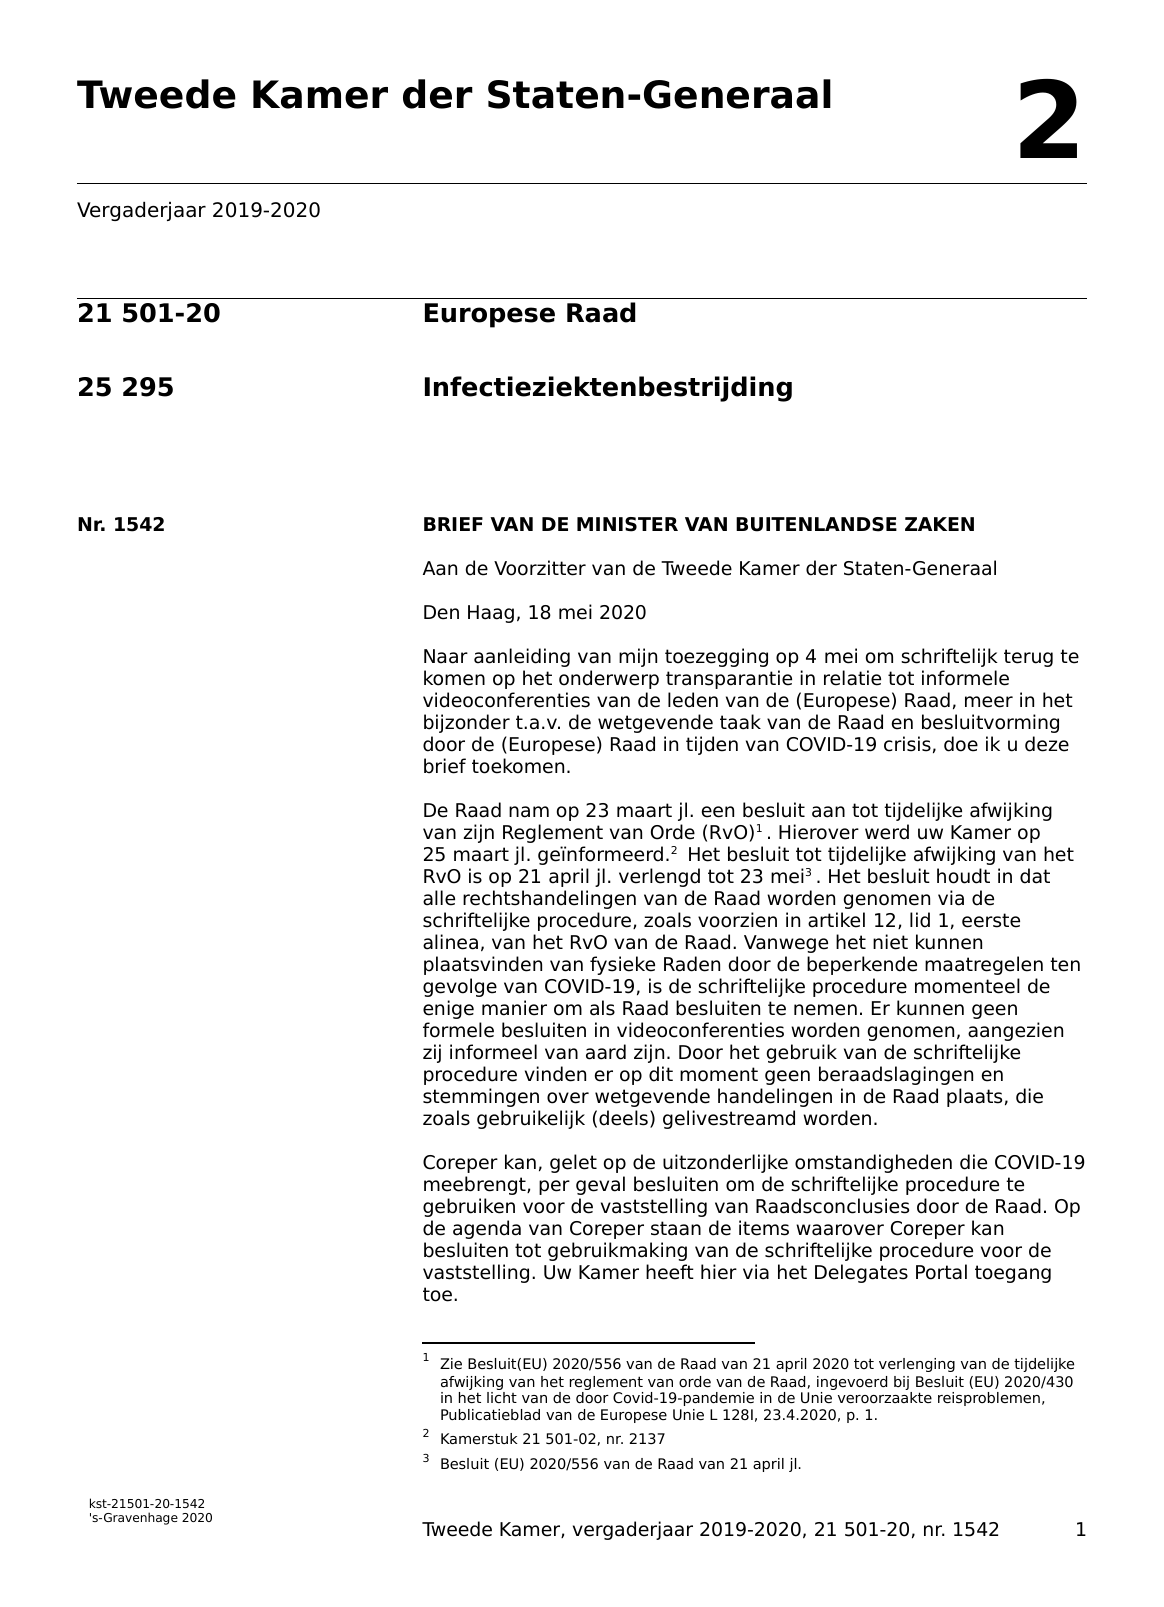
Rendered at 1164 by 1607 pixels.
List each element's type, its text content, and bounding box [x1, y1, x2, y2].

text De Raad nam op 23 maart jl. een besluit aan tot tijdelijke afwijking van zijn Reglement van Orde (RvO). Hierover werd uw Kamer op 25 maart jl. geïnformeerd. Het besluit tot tijdelijke afwijking van het RvO is op 21 april jl. verlengd tot 23 mei. Het besluit houdt in dat alle rechtshandelingen van de Raad worden genomen via de schriftelijke procedure, zoals voorzien in artikel 12, lid 1, eerste alinea, van het RvO van de Raad. Vanwege het niet kunnen plaatsvinden van fysieke Raden door de beperkende maatregelen ten gevolge van COVID-19, is de schriftelijke procedure momenteel de enige manier om als Raad besluiten te nemen. Er kunnen geen formele besluiten in videoconferenties worden genomen, aangezien zij informeel van aard zijn. Door het gebruik van de schriftelijke procedure vinden er op dit moment geen beraadslagingen en stemmingen over wetgevende handelingen in de Raad plaats, die zoals gebruikelijk (deels) gelivestreamd worden. [422, 800, 1087, 1130]
table_header Tweede Kamer der Staten-Generaal [77, 59, 886, 183]
text Zie Besluit(EU) 2020/556 van de Raad van 21 april 2020 tot verlenging van de tijdelijke afwijking van het reglement van orde van de Raad, ingevoerd bij Besluit (EU) 2020/430 in het licht van de door Covid-19-pandemie in de Unie veroorzaakte reisproblemen, Publicatieblad van de Europese Unie L 128I, 23.4.2020, p. 1. [422, 1352, 1087, 1424]
text 's-Gravenhage 2020 [88, 1511, 323, 1525]
subtitle 25 295 Infectieziektenbestrijding [77, 373, 1087, 403]
text kst-21501-20-1542 [88, 1497, 323, 1511]
text Den Haag, 18 mei 2020 [422, 602, 1087, 624]
text Besluit (EU) 2020/556 van de Raad van 21 april jl. [422, 1452, 1087, 1474]
table_cell Vergaderjaar 2019-2020 [77, 184, 1087, 298]
text Aan de Voorzitter van de Tweede Kamer der Staten-Generaal [422, 558, 1087, 580]
table_header 2 [886, 59, 1087, 183]
text Coreper kan, gelet op de uitzonderlijke omstandigheden die COVID-19 meebrengt, per geval besluiten om de schriftelijke procedure te gebruiken voor de vaststelling van Raadsconclusies door de Raad. Op de agenda van Coreper staan de items waarover Coreper kan besluiten tot gebruikmaking van de schriftelijke procedure voor de vaststelling. Uw Kamer heeft hier via het Delegates Portal toegang toe. [422, 1152, 1087, 1306]
subtitle Nr. 1542 BRIEF VAN DE MINISTER VAN BUITENLANDSE ZAKEN [77, 514, 1087, 536]
text Naar aanleiding van mijn toezegging op 4 mei om schriftelijk terug te komen op het onderwerp transparantie in relatie tot informele videoconferenties van de leden van de (Europese) Raad, meer in het bijzonder t.a.v. de wetgevende taak van de Raad en besluitvorming door de (Europese) Raad in tijden van COVID-19 crisis, doe ik u deze brief toekomen. [422, 646, 1087, 778]
text Kamerstuk 21 501-02, nr. 2137 [422, 1427, 1087, 1449]
subtitle 21 501-20 Europese Raad [77, 299, 1087, 329]
